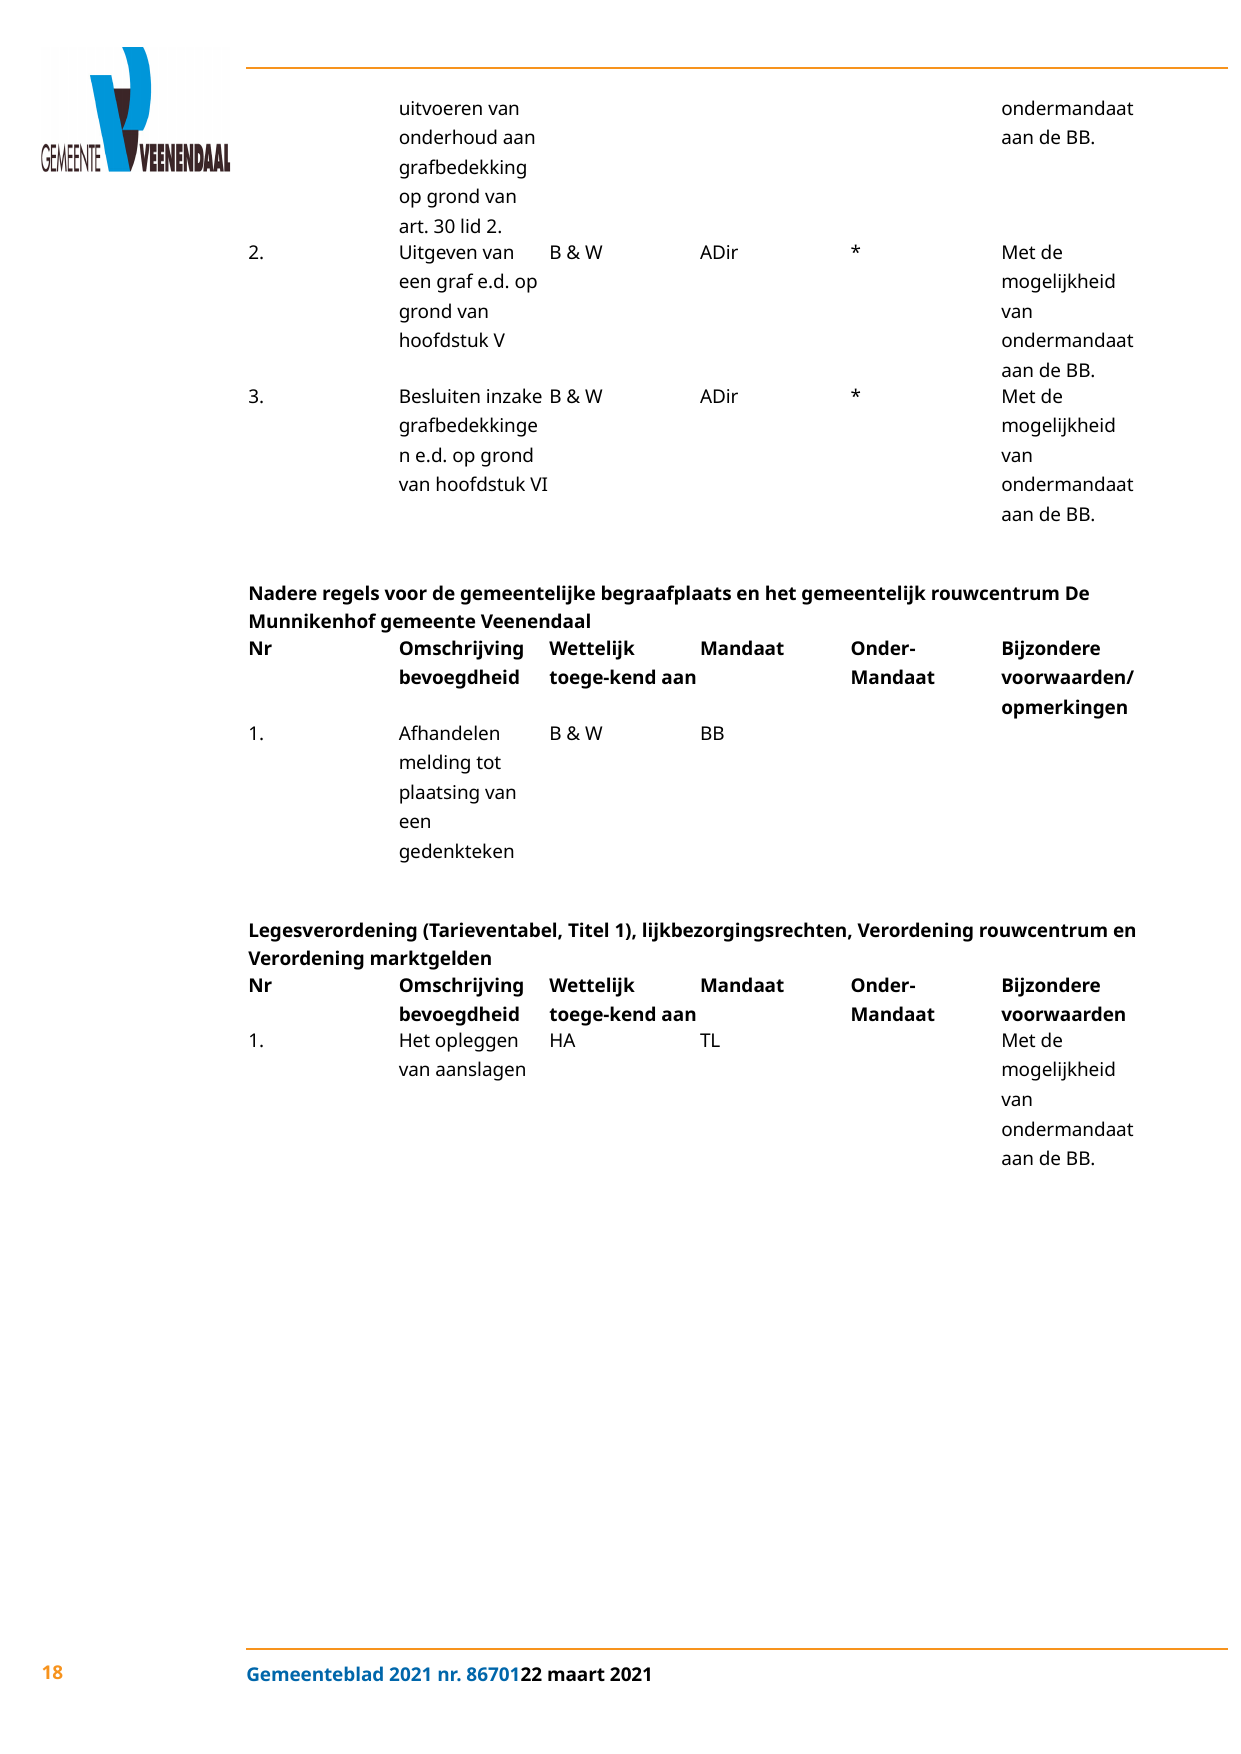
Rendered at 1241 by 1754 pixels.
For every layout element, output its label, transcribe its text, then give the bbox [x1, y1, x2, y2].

table_cell uitvoeren van onderhoud aan grafbedekking op grond van art. 30 lid 2. [399, 95, 549, 239]
text Nadere regels voor de gemeentelijke begraafplaats en het gemeentelijk rouwcentrum De Munnikenhof gemeente Veenendaal [248, 581, 1152, 635]
table_header Onder- Mandaat [850, 635, 1001, 720]
table_header Wettelijk toege-kend aan [549, 635, 700, 720]
table_header Mandaat [700, 972, 850, 1027]
table_cell * [850, 239, 1001, 383]
table_cell B & W [549, 383, 700, 527]
table_cell ADir [700, 383, 850, 527]
table_cell [850, 1027, 1001, 1171]
table_cell [248, 1027, 398, 1171]
table_header Bijzondere voorwaarden/ opmerkingen [1001, 635, 1152, 720]
table_header Onder- Mandaat [850, 972, 1001, 1027]
table_cell Met de mogelijkheid van ondermandaat aan de BB. [1001, 1027, 1152, 1171]
table_cell [248, 239, 398, 383]
table_header Bijzondere voorwaarden [1001, 972, 1152, 1027]
table_cell Afhandelen melding tot plaatsing van een gedenkteken [399, 720, 549, 864]
table_cell B & W [549, 720, 700, 864]
picture [41, 47, 130, 172]
table_header Wettelijk toege-kend aan [549, 972, 700, 1027]
table_header Omschrijving bevoegdheid [399, 635, 549, 720]
table_cell * [850, 383, 1001, 527]
table_cell BB [700, 720, 850, 864]
table_cell [248, 383, 398, 527]
table_cell [248, 720, 398, 864]
table_cell [248, 95, 398, 239]
table_cell B & W [549, 239, 700, 383]
table_cell [850, 720, 1001, 864]
table_cell Met de mogelijkheid van ondermandaat aan de BB. [1001, 239, 1152, 383]
table_cell TL [700, 1027, 850, 1171]
table_cell ondermandaat aan de BB. [1001, 95, 1152, 239]
text Legesverordening (Tarieventabel, Titel 1), lijkbezorgingsrechten, Verordening rouwcentrum en Verordening marktgelden [248, 917, 1152, 972]
table_cell HA [549, 1027, 700, 1171]
table_header Omschrijving bevoegdheid [399, 972, 549, 1027]
table_cell [700, 95, 850, 239]
table_cell [549, 95, 700, 239]
table_cell Uitgeven van een graf e.d. op grond van hoofdstuk V [399, 239, 549, 383]
table_cell Besluiten inzake grafbedekkingen e.d. op grond van hoofdstuk VI [399, 383, 549, 527]
picture [123, 47, 231, 172]
table_header Nr [248, 972, 398, 1027]
table_header Nr [248, 635, 398, 720]
table_cell Het opleggen van aanslagen [399, 1027, 549, 1171]
table_cell [850, 95, 1001, 239]
table_cell [1001, 720, 1152, 864]
table_header Mandaat [700, 635, 850, 720]
table_cell ADir [700, 239, 850, 383]
table_cell Met de mogelijkheid van ondermandaat aan de BB. [1001, 383, 1152, 527]
